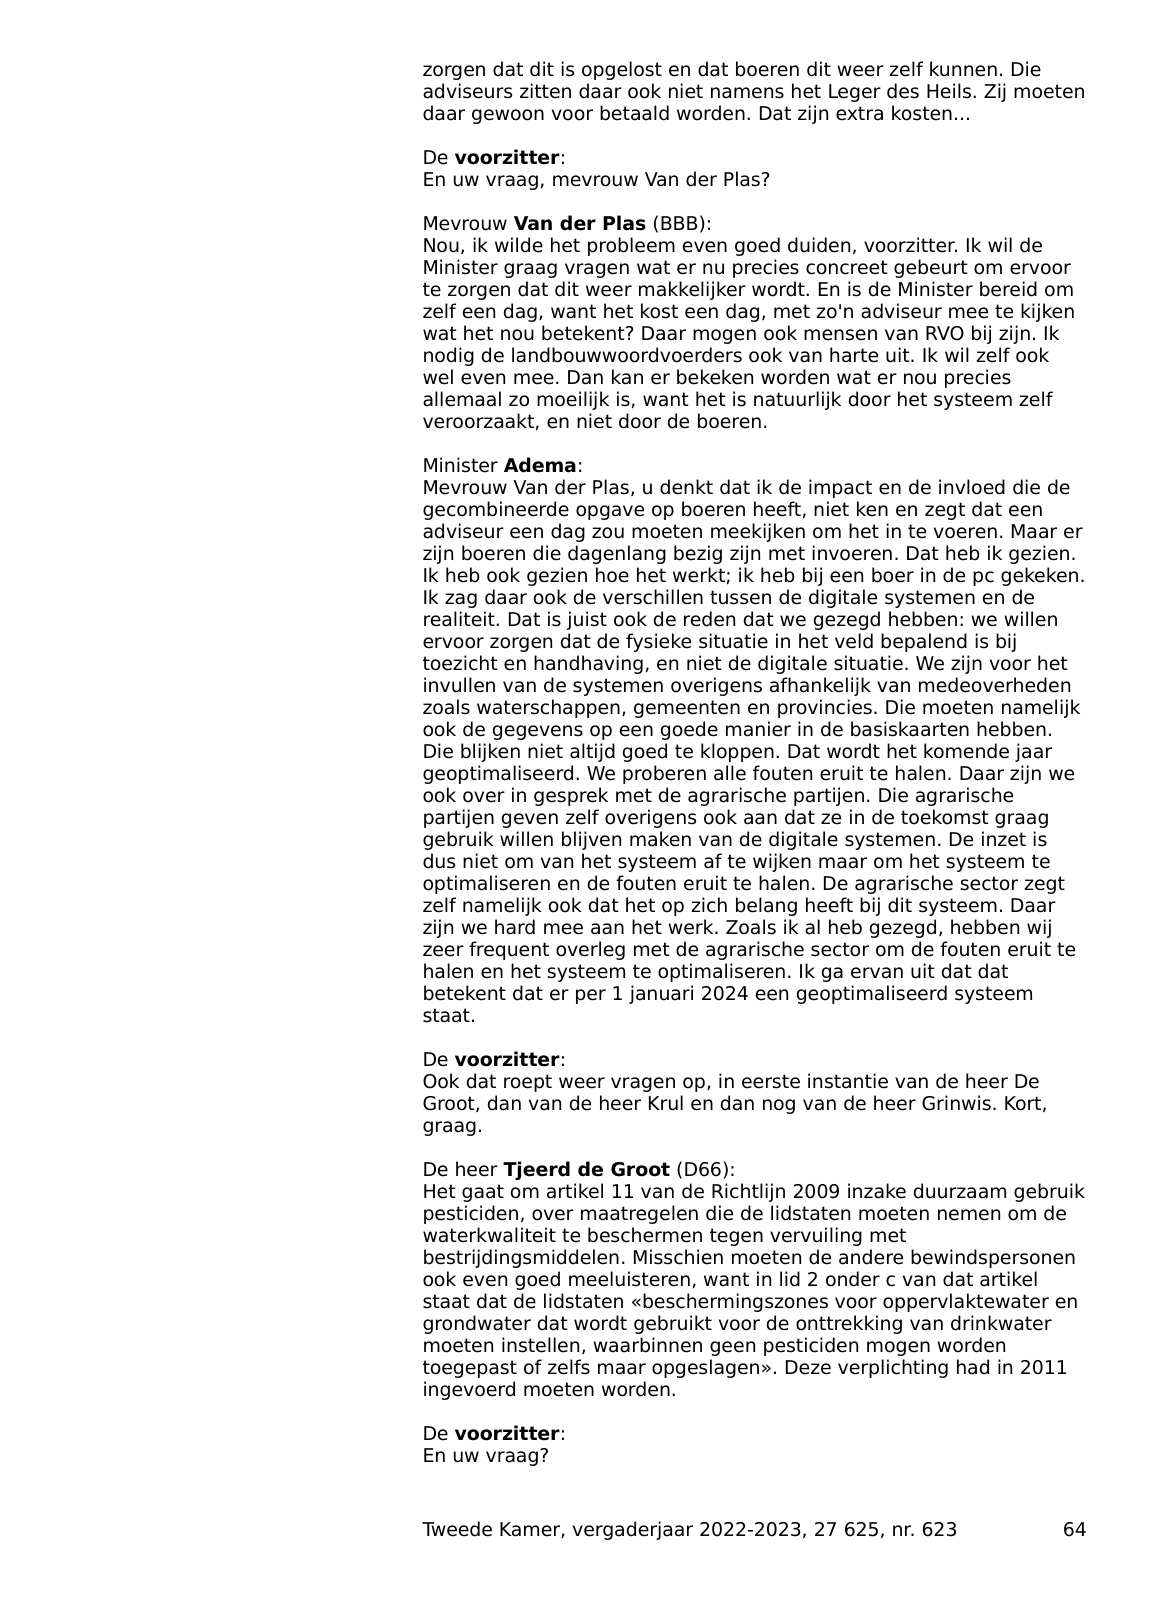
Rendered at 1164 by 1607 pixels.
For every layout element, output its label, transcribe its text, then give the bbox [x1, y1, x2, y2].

text Minister Adema: [422, 455, 1087, 477]
text Het gaat om artikel 11 van de Richtlijn 2009 inzake duurzaam gebruik pesticiden, over maatregelen die de lidstaten moeten nemen om de waterkwaliteit te beschermen tegen vervuiling met bestrijdingsmiddelen. Misschien moeten de andere bewindspersonen ook even goed meeluisteren, want in lid 2 onder c van dat artikel staat dat de lidstaten «beschermingszones voor oppervlaktewater en grondwater dat wordt gebruikt voor de onttrekking van drinkwater moeten instellen, waarbinnen geen pesticiden mogen worden toegepast of zelfs maar opgeslagen». Deze verplichting had in 2011 ingevoerd moeten worden. [422, 1181, 1087, 1401]
text Ook dat roept weer vragen op, in eerste instantie van de heer De Groot, dan van de heer Krul en dan nog van de heer Grinwis. Kort, graag. [422, 1071, 1087, 1137]
text Mevrouw Van der Plas, u denkt dat ik de impact en de invloed die de gecombineerde opgave op boeren heeft, niet ken en zegt dat een adviseur een dag zou moeten meekijken om het in te voeren. Maar er zijn boeren die dagenlang bezig zijn met invoeren. Dat heb ik gezien. Ik heb ook gezien hoe het werkt; ik heb bij een boer in de pc gekeken. Ik zag daar ook de verschillen tussen de digitale systemen en de realiteit. Dat is juist ook de reden dat we gezegd hebben: we willen ervoor zorgen dat de fysieke situatie in het veld bepalend is bij toezicht en handhaving, en niet de digitale situatie. We zijn voor het invullen van de systemen overigens afhankelijk van medeoverheden zoals waterschappen, gemeenten en provincies. Die moeten namelijk ook de gegevens op een goede manier in de basiskaarten hebben. Die blijken niet altijd goed te kloppen. Dat wordt het komende jaar geoptimaliseerd. We proberen alle fouten eruit te halen. Daar zijn we ook over in gesprek met de agrarische partijen. Die agrarische partijen geven zelf overigens ook aan dat ze in de toekomst graag gebruik willen blijven maken van de digitale systemen. De inzet is dus niet om van het systeem af te wijken maar om het systeem te optimaliseren en de fouten eruit te halen. De agrarische sector zegt zelf namelijk ook dat het op zich belang heeft bij dit systeem. Daar zijn we hard mee aan het werk. Zoals ik al heb gezegd, hebben wij zeer frequent overleg met de agrarische sector om de fouten eruit te halen en het systeem te optimaliseren. Ik ga ervan uit dat dat betekent dat er per 1 januari 2024 een geoptimaliseerd systeem staat. [422, 477, 1087, 1027]
text En uw vraag? [422, 1445, 1087, 1467]
text De voorzitter: [422, 1423, 1087, 1445]
text zorgen dat dit is opgelost en dat boeren dit weer zelf kunnen. Die adviseurs zitten daar ook niet namens het Leger des Heils. Zij moeten daar gewoon voor betaald worden. Dat zijn extra kosten... [422, 59, 1087, 125]
text De voorzitter: [422, 1049, 1087, 1071]
text Mevrouw Van der Plas (BBB): [422, 213, 1087, 235]
text De heer Tjeerd de Groot (D66): [422, 1159, 1087, 1181]
text En uw vraag, mevrouw Van der Plas? [422, 169, 1087, 191]
text De voorzitter: [422, 147, 1087, 169]
text Nou, ik wilde het probleem even goed duiden, voorzitter. Ik wil de Minister graag vragen wat er nu precies concreet gebeurt om ervoor te zorgen dat dit weer makkelijker wordt. En is de Minister bereid om zelf een dag, want het kost een dag, met zo'n adviseur mee te kijken wat het nou betekent? Daar mogen ook mensen van RVO bij zijn. Ik nodig de landbouwwoordvoerders ook van harte uit. Ik wil zelf ook wel even mee. Dan kan er bekeken worden wat er nou precies allemaal zo moeilijk is, want het is natuurlijk door het systeem zelf veroorzaakt, en niet door de boeren. [422, 235, 1087, 433]
